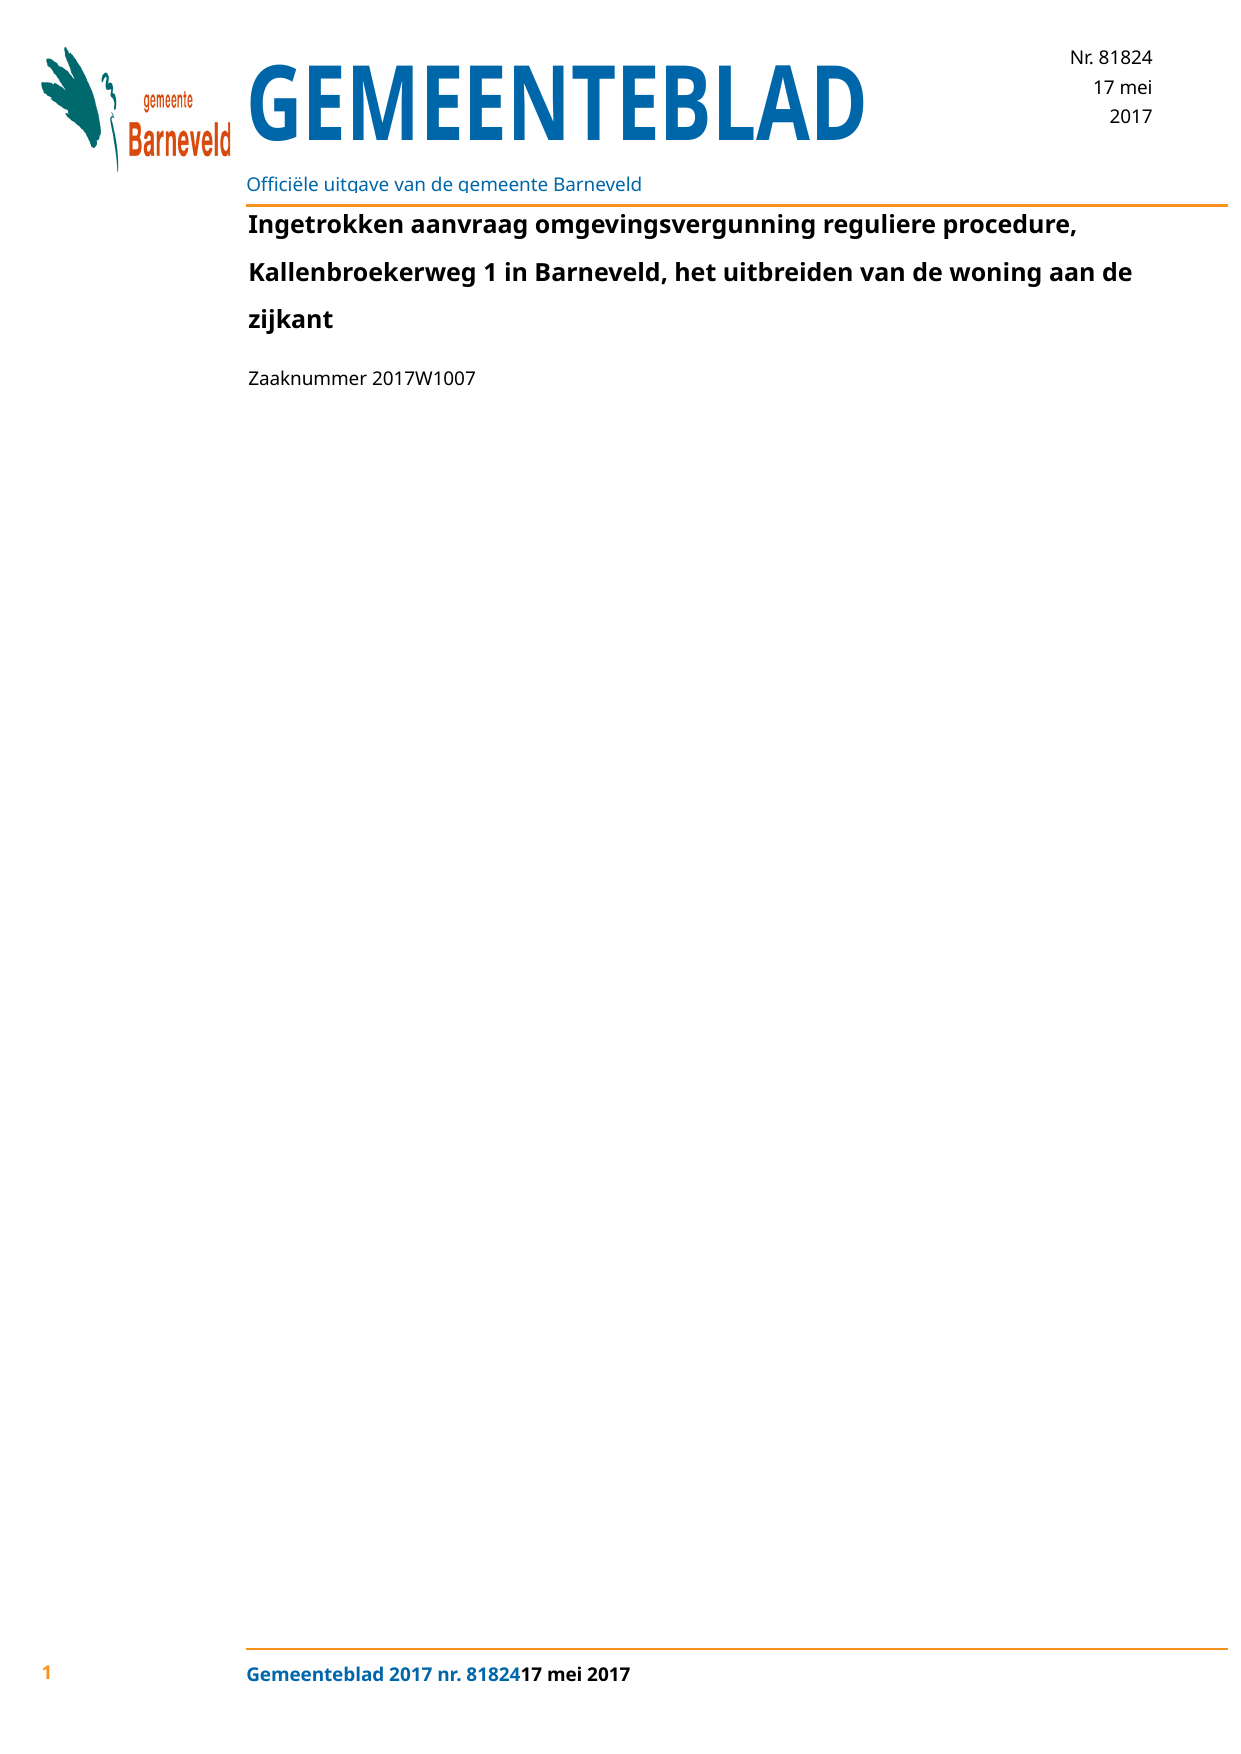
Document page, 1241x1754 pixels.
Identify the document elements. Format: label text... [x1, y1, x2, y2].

text Ingetrokken aanvraag omgevingsvergunning reguliere procedure, Kallenbroekerweg 1 in Barneveld, het uitbreiden van de woning aan de zijkant [248, 207, 1152, 336]
text Zaaknummer 2017W1007 [248, 366, 1152, 391]
picture [41, 47, 231, 172]
